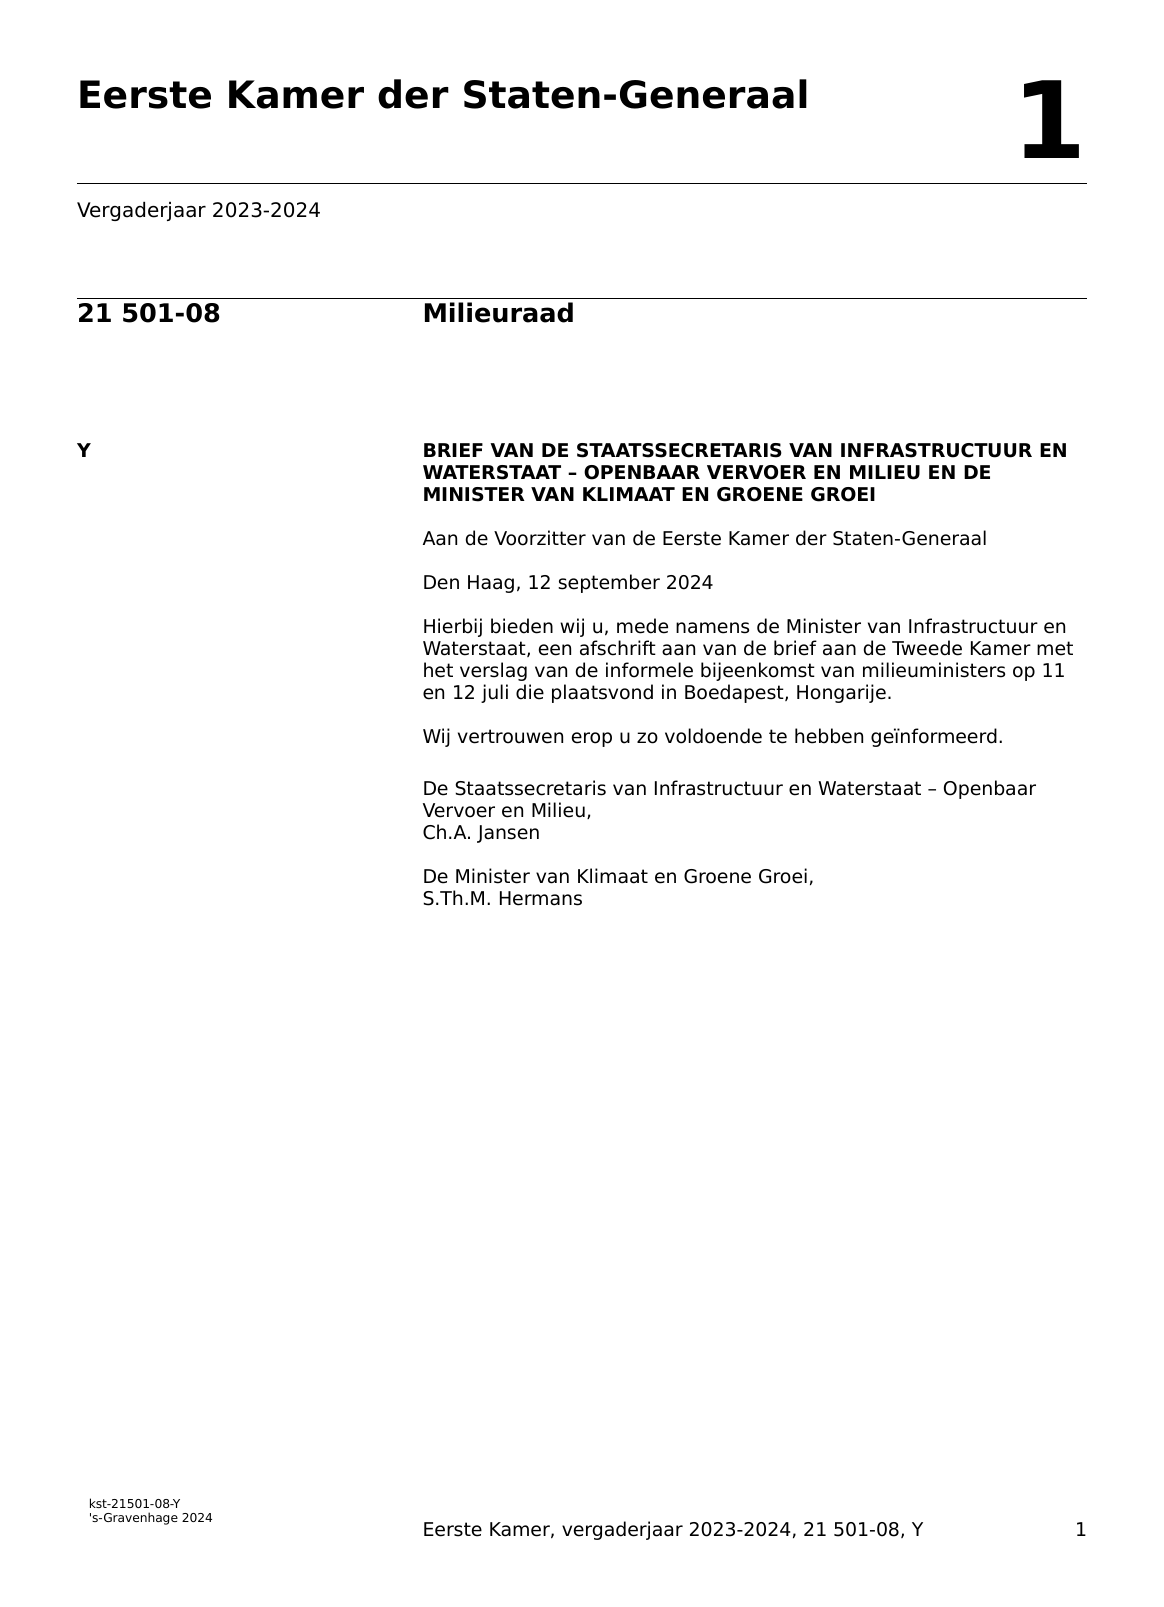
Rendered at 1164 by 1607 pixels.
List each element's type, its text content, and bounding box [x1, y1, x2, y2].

text Aan de Voorzitter van de Eerste Kamer der Staten-Generaal [422, 528, 1087, 550]
table_header Eerste Kamer der Staten-Generaal [77, 59, 886, 183]
text 's-Gravenhage 2024 [88, 1511, 323, 1525]
table_cell Vergaderjaar 2023-2024 [77, 184, 1087, 298]
text De Minister van Klimaat en Groene Groei, S.Th.M. Hermans [422, 866, 1087, 910]
text kst-21501-08-Y [88, 1497, 323, 1511]
table_header 1 [886, 59, 1087, 183]
text Hierbij bieden wij u, mede namens de Minister van Infrastructuur en Waterstaat, een afschrift aan van de brief aan de Tweede Kamer met het verslag van de informele bijeenkomst van milieuministers op 11 en 12 juli die plaatsvond in Boedapest, Hongarije. [422, 616, 1087, 704]
subtitle Y BRIEF VAN DE STAATSSECRETARIS VAN INFRASTRUCTUUR EN WATERSTAAT – OPENBAAR VERVOER EN MILIEU EN DE MINISTER VAN KLIMAAT EN GROENE GROEI [77, 440, 1087, 506]
text Den Haag, 12 september 2024 [422, 572, 1087, 594]
text Wij vertrouwen erop u zo voldoende te hebben geïnformeerd. [422, 726, 1087, 748]
subtitle 21 501-08 Milieuraad [77, 299, 1087, 329]
text De Staatssecretaris van Infrastructuur en Waterstaat – Openbaar Vervoer en Milieu, Ch.A. Jansen [422, 778, 1087, 844]
